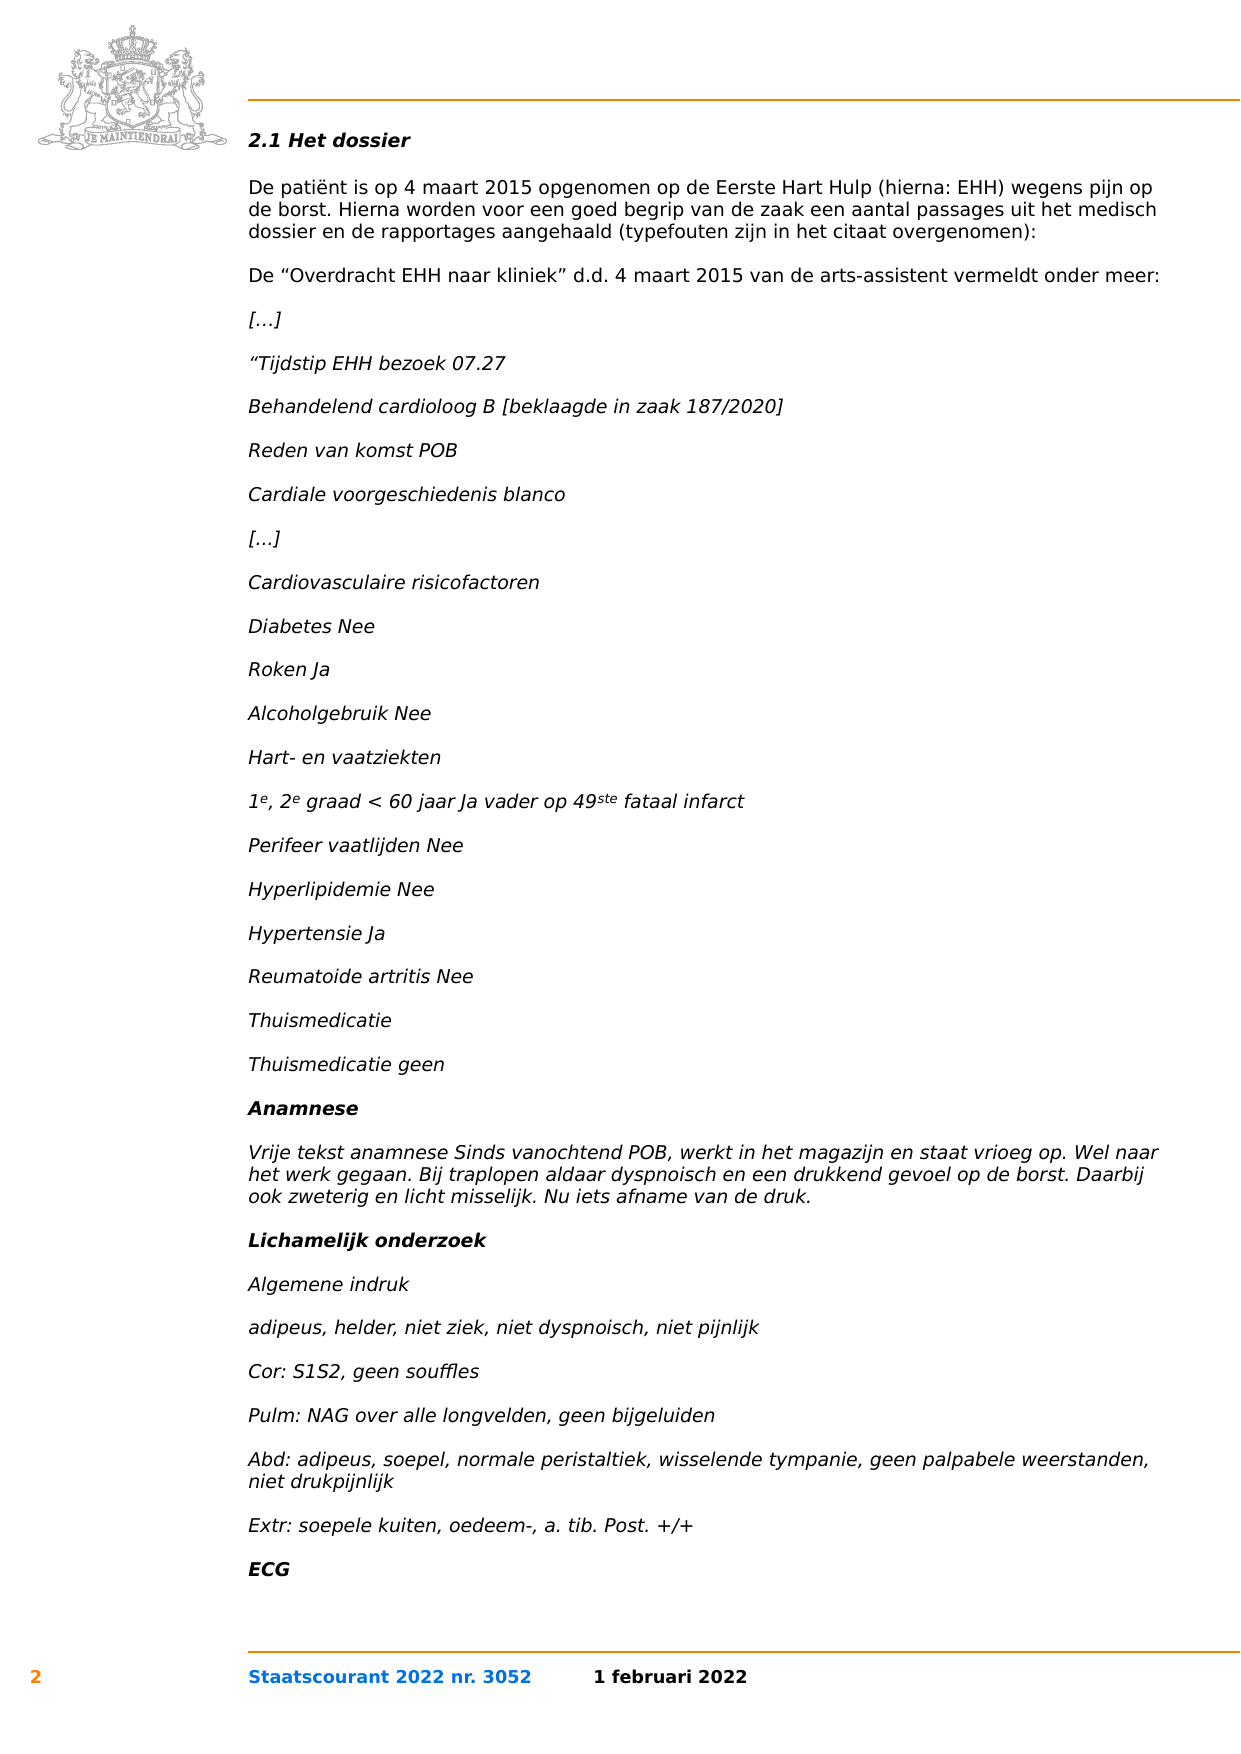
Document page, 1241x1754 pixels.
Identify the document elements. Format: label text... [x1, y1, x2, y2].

text Abd: adipeus, soepel, normale peristaltiek, wisselende tympanie, geen palpabele weerstanden, niet drukpijnlijk [248, 1449, 1163, 1493]
text […] [248, 308, 1163, 331]
text Cardiale voorgeschiedenis blanco [248, 484, 1163, 506]
text Roken Ja [248, 659, 1163, 681]
text Reumatoide artritis Nee [248, 966, 1163, 988]
text Pulm: NAG over alle longvelden, geen bijgeluiden [248, 1405, 1163, 1427]
text Hyperlipidemie Nee [248, 879, 1163, 901]
text Perifeer vaatlijden Nee [248, 835, 1163, 857]
text Alcoholgebruik Nee [248, 703, 1163, 725]
text Anamnese [248, 1098, 1163, 1120]
text [...] [248, 528, 1163, 550]
text 1e, 2e graad < 60 jaar Ja vader op 49ste fataal infarct [248, 791, 1163, 813]
text Hart- en vaatziekten [248, 747, 1163, 769]
text Hypertensie Ja [248, 922, 1163, 944]
text adipeus, helder, niet ziek, niet dyspnoisch, niet pijnlijk [248, 1317, 1163, 1339]
text Behandelend cardioloog B [beklaagde in zaak 187/2020] [248, 396, 1163, 418]
text Thuismedicatie geen [248, 1054, 1163, 1076]
text Cardiovasculaire risicofactoren [248, 572, 1163, 594]
text Algemene indruk [248, 1273, 1163, 1295]
text Extr: soepele kuiten, oedeem-, a. tib. Post. +/+ [248, 1515, 1163, 1537]
text De patiënt is op 4 maart 2015 opgenomen op de Eerste Hart Hulp (hierna: EHH) wegens pijn op de borst. Hierna worden voor een goed begrip van de zaak een aantal passages uit het medisch dossier en de rapportages aangehaald (typefouten zijn in het citaat overgenomen): [248, 177, 1163, 243]
picture [38, 25, 227, 150]
text Vrije tekst anamnese Sinds vanochtend POB, werkt in het magazijn en staat vrioeg op. Wel naar het werk gegaan. Bij traplopen aldaar dyspnoisch en een drukkend gevoel op de borst. Daarbij ook zweterig en licht misselijk. Nu iets afname van de druk. [248, 1142, 1163, 1208]
text Lichamelijk onderzoek [248, 1229, 1163, 1252]
text Diabetes Nee [248, 616, 1163, 637]
text De “Overdracht EHH naar kliniek” d.d. 4 maart 2015 van de arts-assistent vermeldt onder meer: [248, 265, 1163, 287]
subtitle 2.1 Het dossier [248, 130, 1163, 152]
text Cor: S1S2, geen souffles [248, 1361, 1163, 1383]
text Thuismedicatie [248, 1010, 1163, 1032]
text “Tijdstip EHH bezoek 07.27 [248, 352, 1163, 374]
text ECG [248, 1558, 1163, 1581]
text Reden van komst POB [248, 440, 1163, 462]
